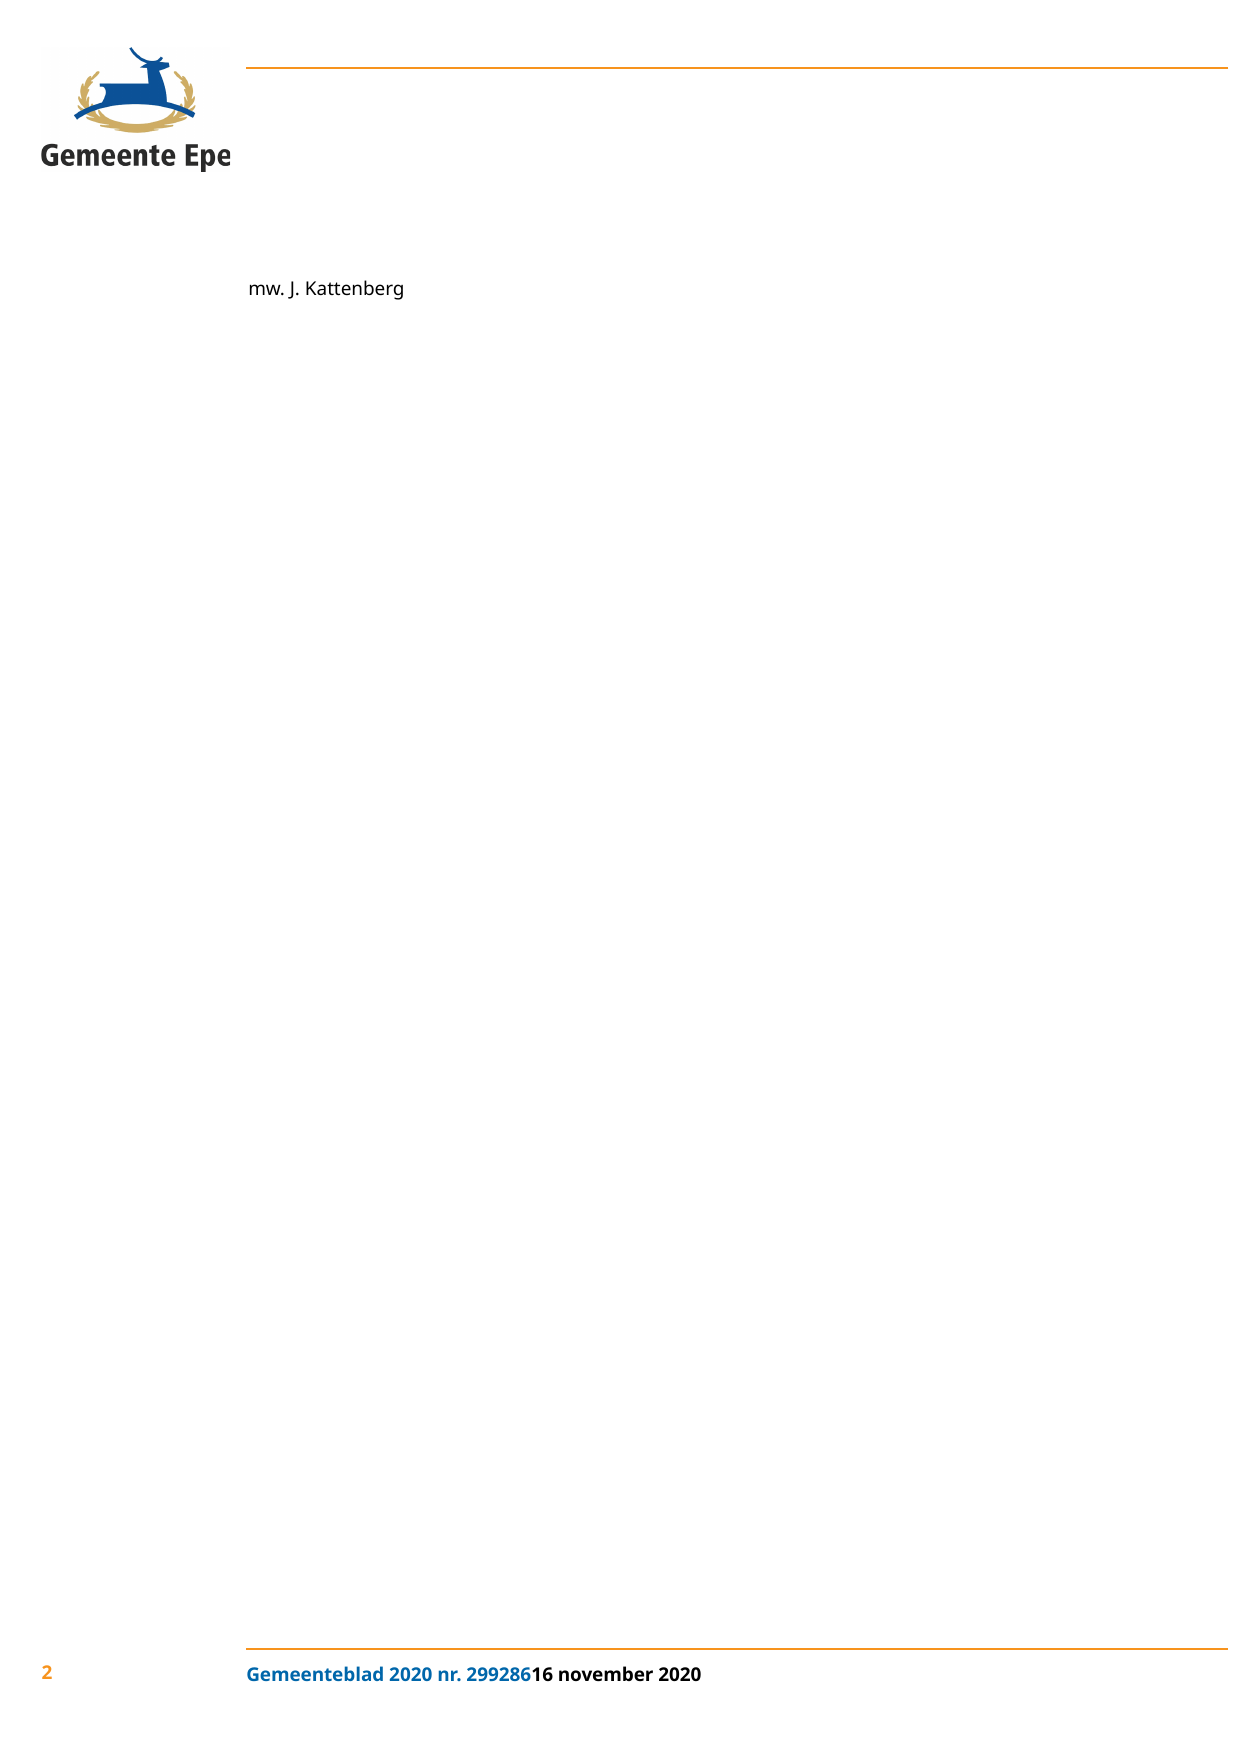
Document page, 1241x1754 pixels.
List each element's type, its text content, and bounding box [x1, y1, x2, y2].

picture [41, 47, 231, 172]
text mw. J. Kattenberg [248, 275, 1152, 301]
